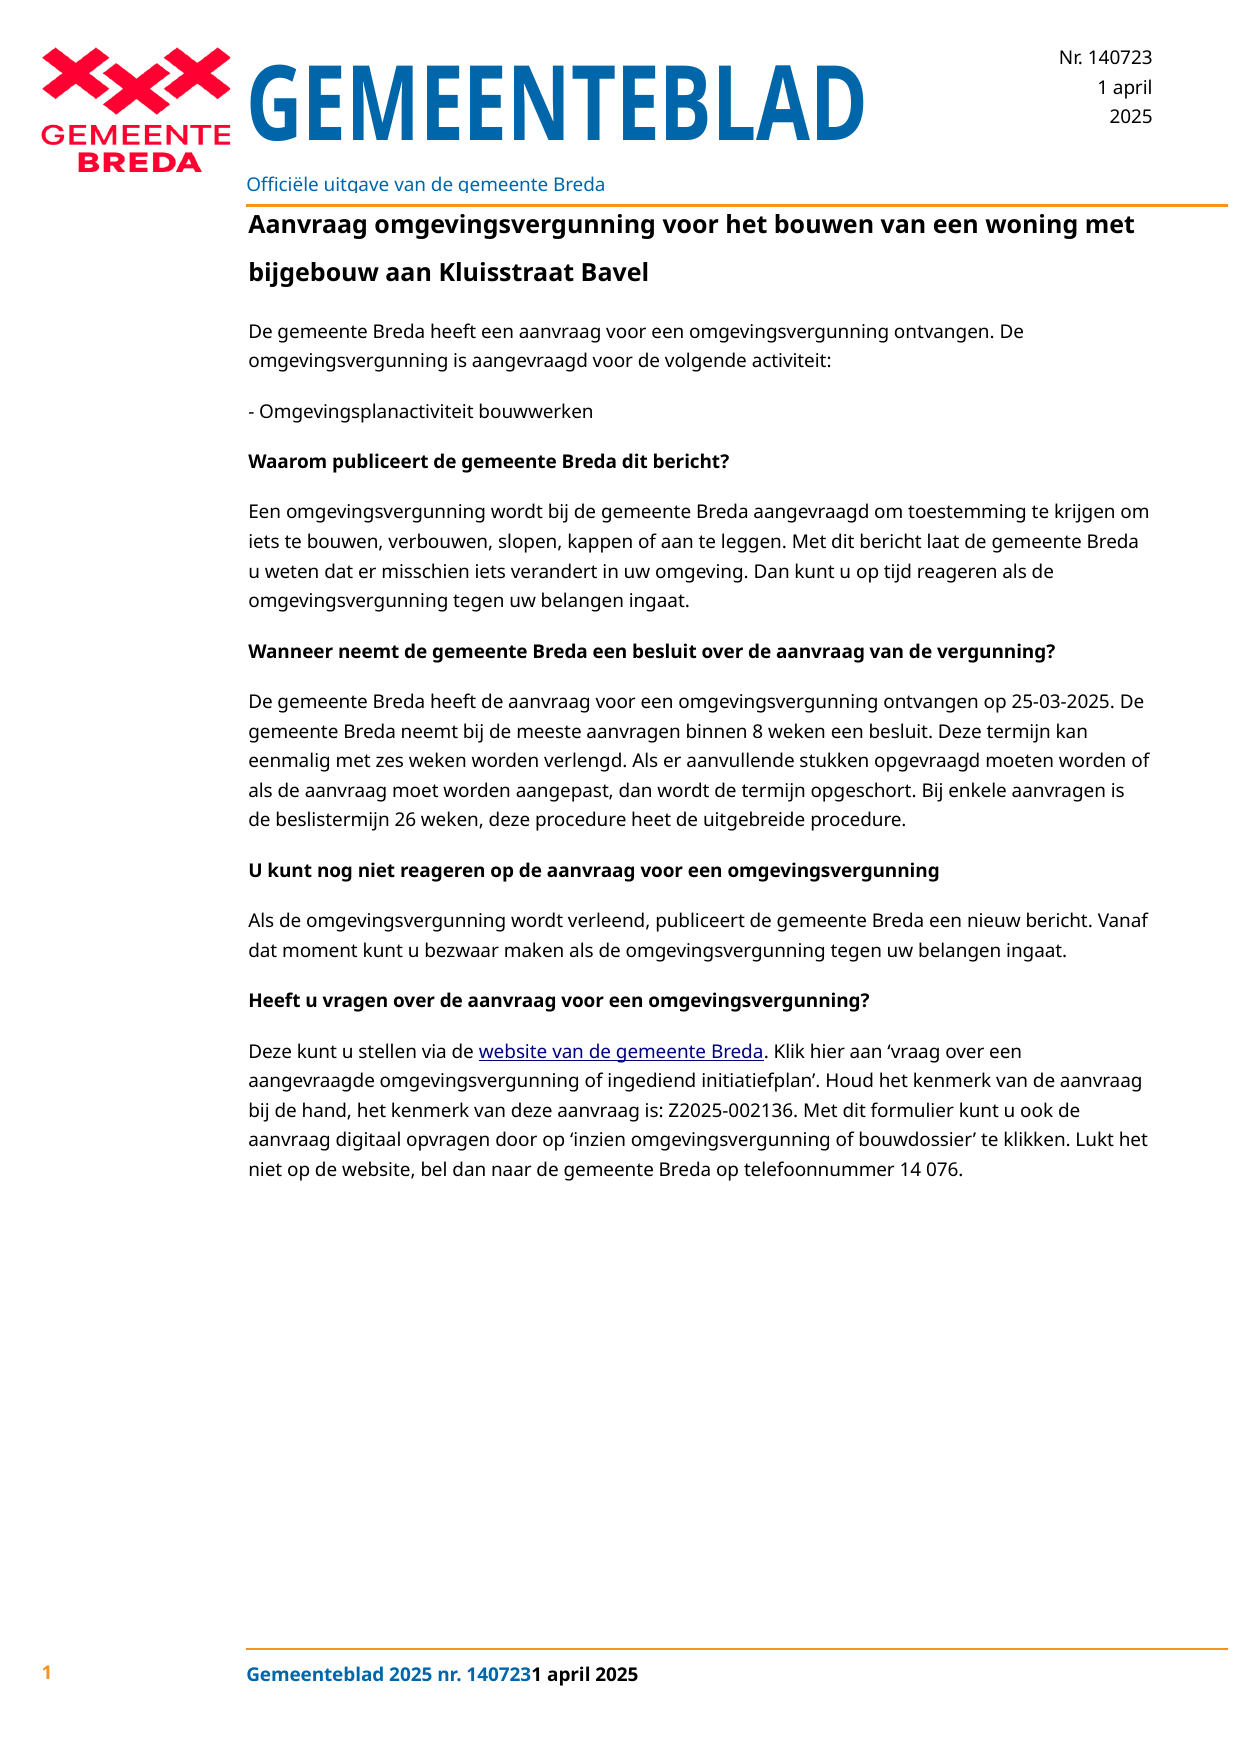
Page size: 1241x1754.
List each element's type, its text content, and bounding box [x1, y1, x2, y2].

text Waarom publiceert de gemeente Breda dit bericht? [248, 448, 1152, 474]
text Een omgevingsvergunning wordt bij de gemeente Breda aangevraagd om toestemming te krijgen om iets te bouwen, verbouwen, slopen, kappen of aan te leggen. Met dit bericht laat de gemeente Breda u weten dat er misschien iets verandert in uw omgeving. Dan kunt u op tijd reageren als de omgevingsvergunning tegen uw belangen ingaat. [248, 499, 1152, 613]
text U kunt nog niet reageren op de aanvraag voor een omgevingsvergunning [248, 857, 1152, 883]
text Wanneer neemt de gemeente Breda een besluit over de aanvraag van de vergunning? [248, 638, 1152, 664]
picture [41, 47, 231, 172]
text Heeft u vragen over de aanvraag voor een omgevingsvergunning? [248, 987, 1152, 1013]
text - Omgevingsplanactiviteit bouwwerken [248, 398, 1152, 424]
text Aanvraag omgevingsvergunning voor het bouwen van een woning met bijgebouw aan Kluisstraat Bavel [248, 207, 1152, 288]
text De gemeente Breda heeft een aanvraag voor een omgevingsvergunning ontvangen. De omgevingsvergunning is aangevraagd voor de volgende activiteit: [248, 318, 1152, 373]
text De gemeente Breda heeft de aanvraag voor een omgevingsvergunning ontvangen op 25-03-2025. De gemeente Breda neemt bij de meeste aanvragen binnen 8 weken een besluit. Deze termijn kan eenmalig met zes weken worden verlengd. Als er aanvullende stukken opgevraagd moeten worden of als de aanvraag moet worden aangepast, dan wordt de termijn opgeschort. Bij enkele aanvragen is de beslistermijn 26 weken, deze procedure heet de uitgebreide procedure. [248, 688, 1152, 832]
text Als de omgevingsvergunning wordt verleend, publiceert de gemeente Breda een nieuw bericht. Vanaf dat moment kunt u bezwaar maken als de omgevingsvergunning tegen uw belangen ingaat. [248, 907, 1152, 963]
text Deze kunt u stellen via de website van de gemeente Breda. Klik hier aan ‘vraag over een aangevraagde omgevingsvergunning of ingediend initiatiefplan’. Houd het kenmerk van de aanvraag bij de hand, het kenmerk van deze aanvraag is: Z2025-002136. Met dit formulier kunt u ook de aanvraag digitaal opvragen door op ‘inzien omgevingsvergunning of bouwdossier’ te klikken. Lukt het niet op de website, bel dan naar de gemeente Breda op telefoonnummer 14 076. [248, 1038, 1152, 1182]
